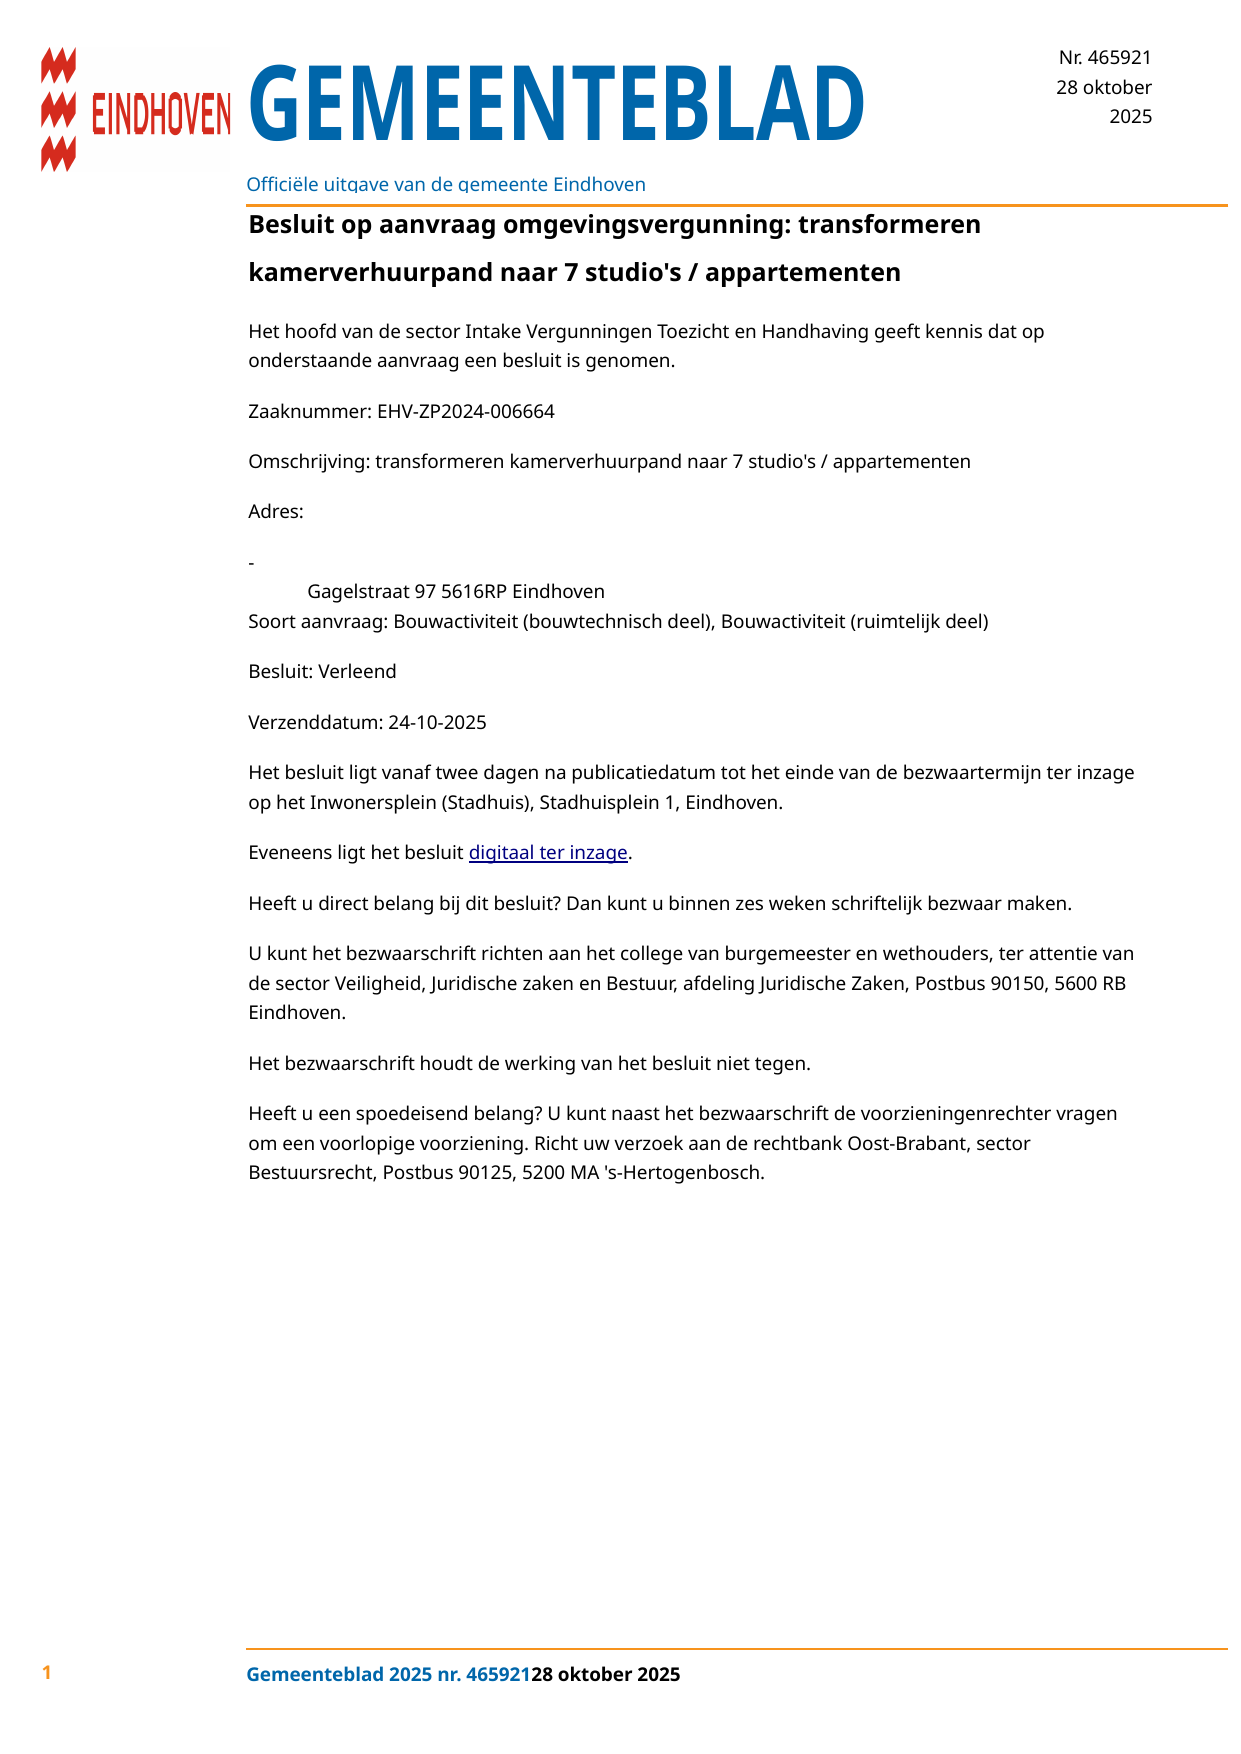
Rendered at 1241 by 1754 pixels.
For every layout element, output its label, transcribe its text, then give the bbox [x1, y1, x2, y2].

text Verzenddatum: 24-10-2025 [248, 709, 1152, 735]
text Het besluit ligt vanaf twee dagen na publicatiedatum tot het einde van de bezwaartermijn ter inzage op het Inwonersplein (Stadhuis), Stadhuisplein 1, Eindhoven. [248, 759, 1152, 815]
text Het bezwaarschrift houdt de werking van het besluit niet tegen. [248, 1050, 1152, 1076]
text Zaaknummer: EHV-ZP2024-006664 [248, 398, 1152, 424]
text Heeft u direct belang bij dit besluit? Dan kunt u binnen zes weken schriftelijk bezwaar maken. [248, 890, 1152, 916]
list Gagelstraat 97 5616RP Eindhoven [248, 579, 1152, 604]
text Het hoofd van de sector Intake Vergunningen Toezicht en Handhaving geeft kennis dat op onderstaande aanvraag een besluit is genomen. [248, 318, 1152, 373]
text Besluit op aanvraag omgevingsvergunning: transformeren kamerverhuurpand naar 7 studio's / appartementen [248, 207, 1152, 288]
picture [41, 47, 231, 172]
text Besluit: Verleend [248, 659, 1152, 684]
text Soort aanvraag: Bouwactiviteit (bouwtechnisch deel), Bouwactiviteit (ruimtelijk deel) [248, 608, 1152, 634]
text Adres: [248, 499, 1152, 524]
text Heeft u een spoedeisend belang? U kunt naast het bezwaarschrift de voorzieningenrechter vragen om een voorlopige voorziening. Richt uw verzoek aan de rechtbank Oost-Brabant, sector Bestuursrecht, Postbus 90125, 5200 MA 's-Hertogenbosch. [248, 1100, 1152, 1185]
text Omschrijving: transformeren kamerverhuurpand naar 7 studio's / appartementen [248, 448, 1152, 474]
text Eveneens ligt het besluit digitaal ter inzage. [248, 839, 1152, 865]
text U kunt het bezwaarschrift richten aan het college van burgemeester en wethouders, ter attentie van de sector Veiligheid, Juridische zaken en Bestuur, afdeling Juridische Zaken, Postbus 90150, 5600 RB Eindhoven. [248, 940, 1152, 1025]
